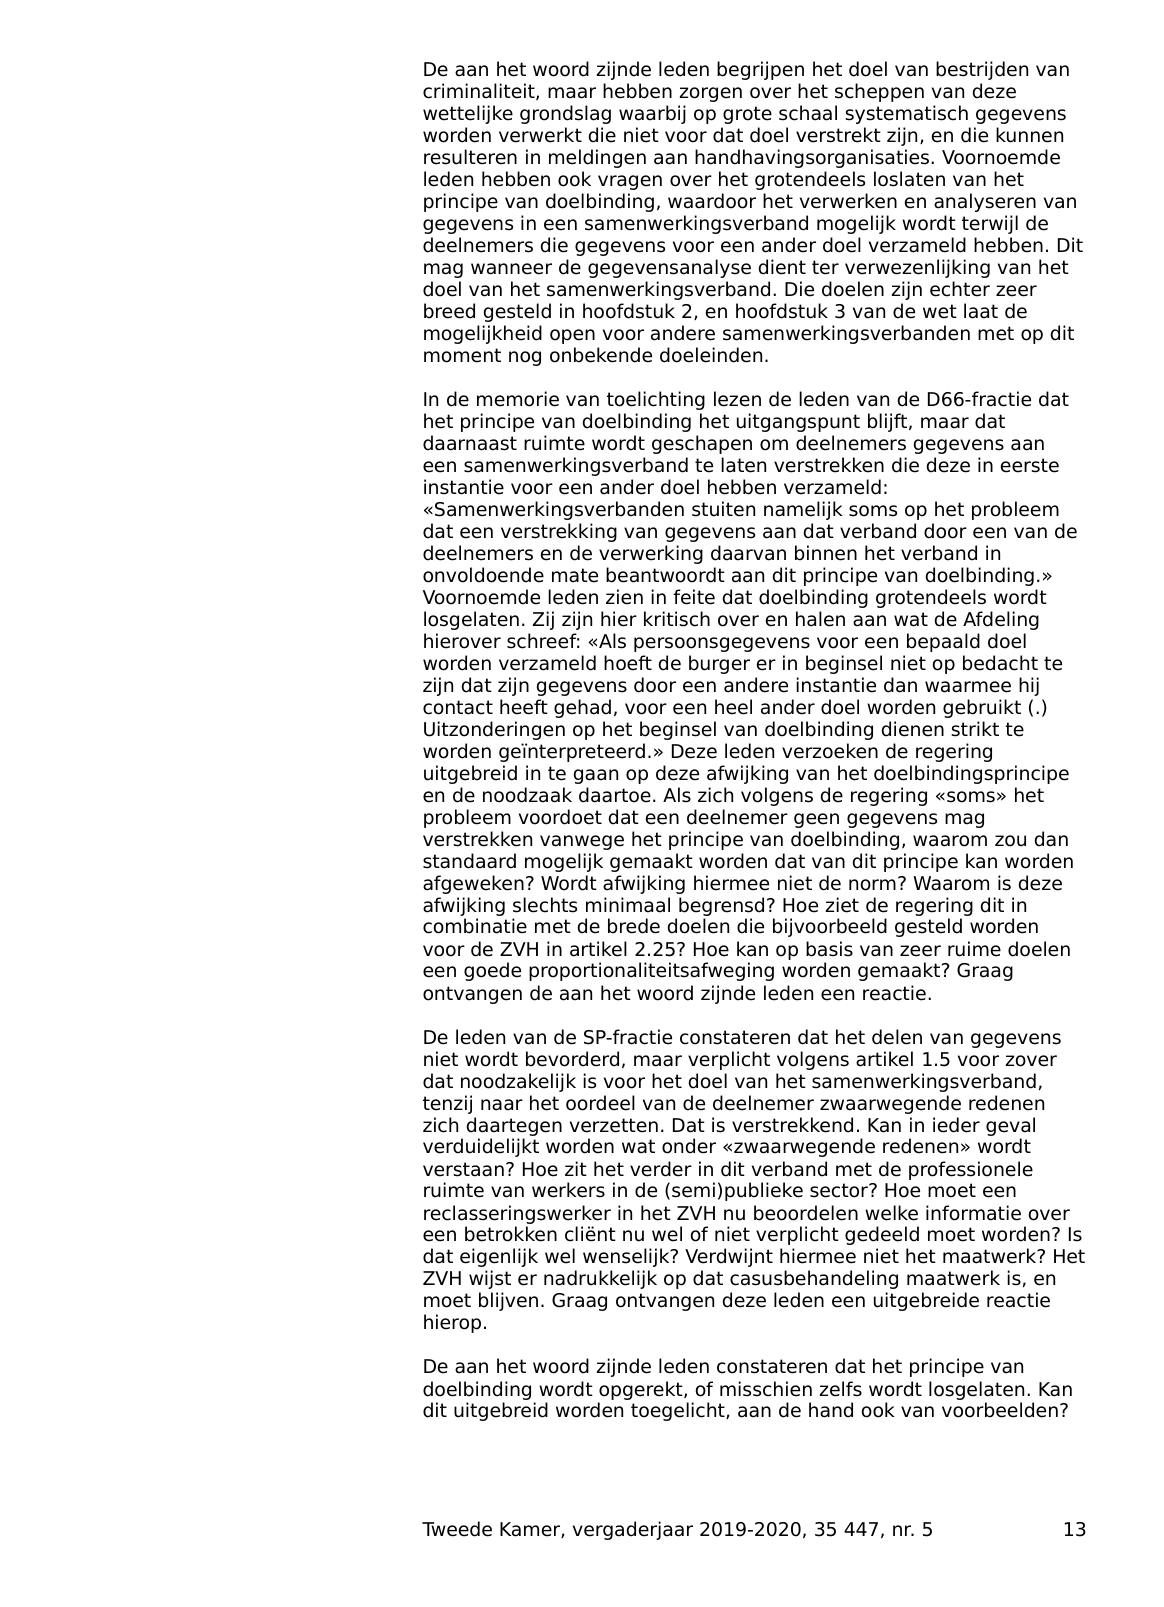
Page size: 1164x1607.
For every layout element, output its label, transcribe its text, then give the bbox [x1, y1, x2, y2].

text In de memorie van toelichting lezen de leden van de D66-fractie dat het principe van doelbinding het uitgangspunt blijft, maar dat daarnaast ruimte wordt geschapen om deelnemers gegevens aan een samenwerkingsverband te laten verstrekken die deze in eerste instantie voor een ander doel hebben verzameld: «Samenwerkingsverbanden stuiten namelijk soms op het probleem dat een verstrekking van gegevens aan dat verband door een van de deelnemers en de verwerking daarvan binnen het verband in onvoldoende mate beantwoordt aan dit principe van doelbinding.» Voornoemde leden zien in feite dat doelbinding grotendeels wordt losgelaten. Zij zijn hier kritisch over en halen aan wat de Afdeling hierover schreef: «Als persoonsgegevens voor een bepaald doel worden verzameld hoeft de burger er in beginsel niet op bedacht te zijn dat zijn gegevens door een andere instantie dan waarmee hij contact heeft gehad, voor een heel ander doel worden gebruikt (.) Uitzonderingen op het beginsel van doelbinding dienen strikt te worden geïnterpreteerd.» Deze leden verzoeken de regering uitgebreid in te gaan op deze afwijking van het doelbindingsprincipe en de noodzaak daartoe. Als zich volgens de regering «soms» het probleem voordoet dat een deelnemer geen gegevens mag verstrekken vanwege het principe van doelbinding, waarom zou dan standaard mogelijk gemaakt worden dat van dit principe kan worden afgeweken? Wordt afwijking hiermee niet de norm? Waarom is deze afwijking slechts minimaal begrensd? Hoe ziet de regering dit in combinatie met de brede doelen die bijvoorbeeld gesteld worden voor de ZVH in artikel 2.25? Hoe kan op basis van zeer ruime doelen een goede proportionaliteitsafweging worden gemaakt? Graag ontvangen de aan het woord zijnde leden een reactie. [422, 389, 1087, 1004]
text De leden van de SP-fractie constateren dat het delen van gegevens niet wordt bevorderd, maar verplicht volgens artikel 1.5 voor zover dat noodzakelijk is voor het doel van het samenwerkingsverband, tenzij naar het oordeel van de deelnemer zwaarwegende redenen zich daartegen verzetten. Dat is verstrekkend. Kan in ieder geval verduidelijkt worden wat onder «zwaarwegende redenen» wordt verstaan? Hoe zit het verder in dit verband met de professionele ruimte van werkers in de (semi)publieke sector? Hoe moet een reclasseringswerker in het ZVH nu beoordelen welke informatie over een betrokken cliënt nu wel of niet verplicht gedeeld moet worden? Is dat eigenlijk wel wenselijk? Verdwijnt hiermee niet het maatwerk? Het ZVH wijst er nadrukkelijk op dat casusbehandeling maatwerk is, en moet blijven. Graag ontvangen deze leden een uitgebreide reactie hierop. [422, 1027, 1087, 1334]
text De aan het woord zijnde leden constateren dat het principe van doelbinding wordt opgerekt, of misschien zelfs wordt losgelaten. Kan dit uitgebreid worden toegelicht, aan de hand ook van voorbeelden? [422, 1356, 1087, 1422]
text De aan het woord zijnde leden begrijpen het doel van bestrijden van criminaliteit, maar hebben zorgen over het scheppen van deze wettelijke grondslag waarbij op grote schaal systematisch gegevens worden verwerkt die niet voor dat doel verstrekt zijn, en die kunnen resulteren in meldingen aan handhavingsorganisaties. Voornoemde leden hebben ook vragen over het grotendeels loslaten van het principe van doelbinding, waardoor het verwerken en analyseren van gegevens in een samenwerkingsverband mogelijk wordt terwijl de deelnemers die gegevens voor een ander doel verzameld hebben. Dit mag wanneer de gegevensanalyse dient ter verwezenlijking van het doel van het samenwerkingsverband. Die doelen zijn echter zeer breed gesteld in hoofdstuk 2, en hoofdstuk 3 van de wet laat de mogelijkheid open voor andere samenwerkingsverbanden met op dit moment nog onbekende doeleinden. [422, 59, 1087, 367]
